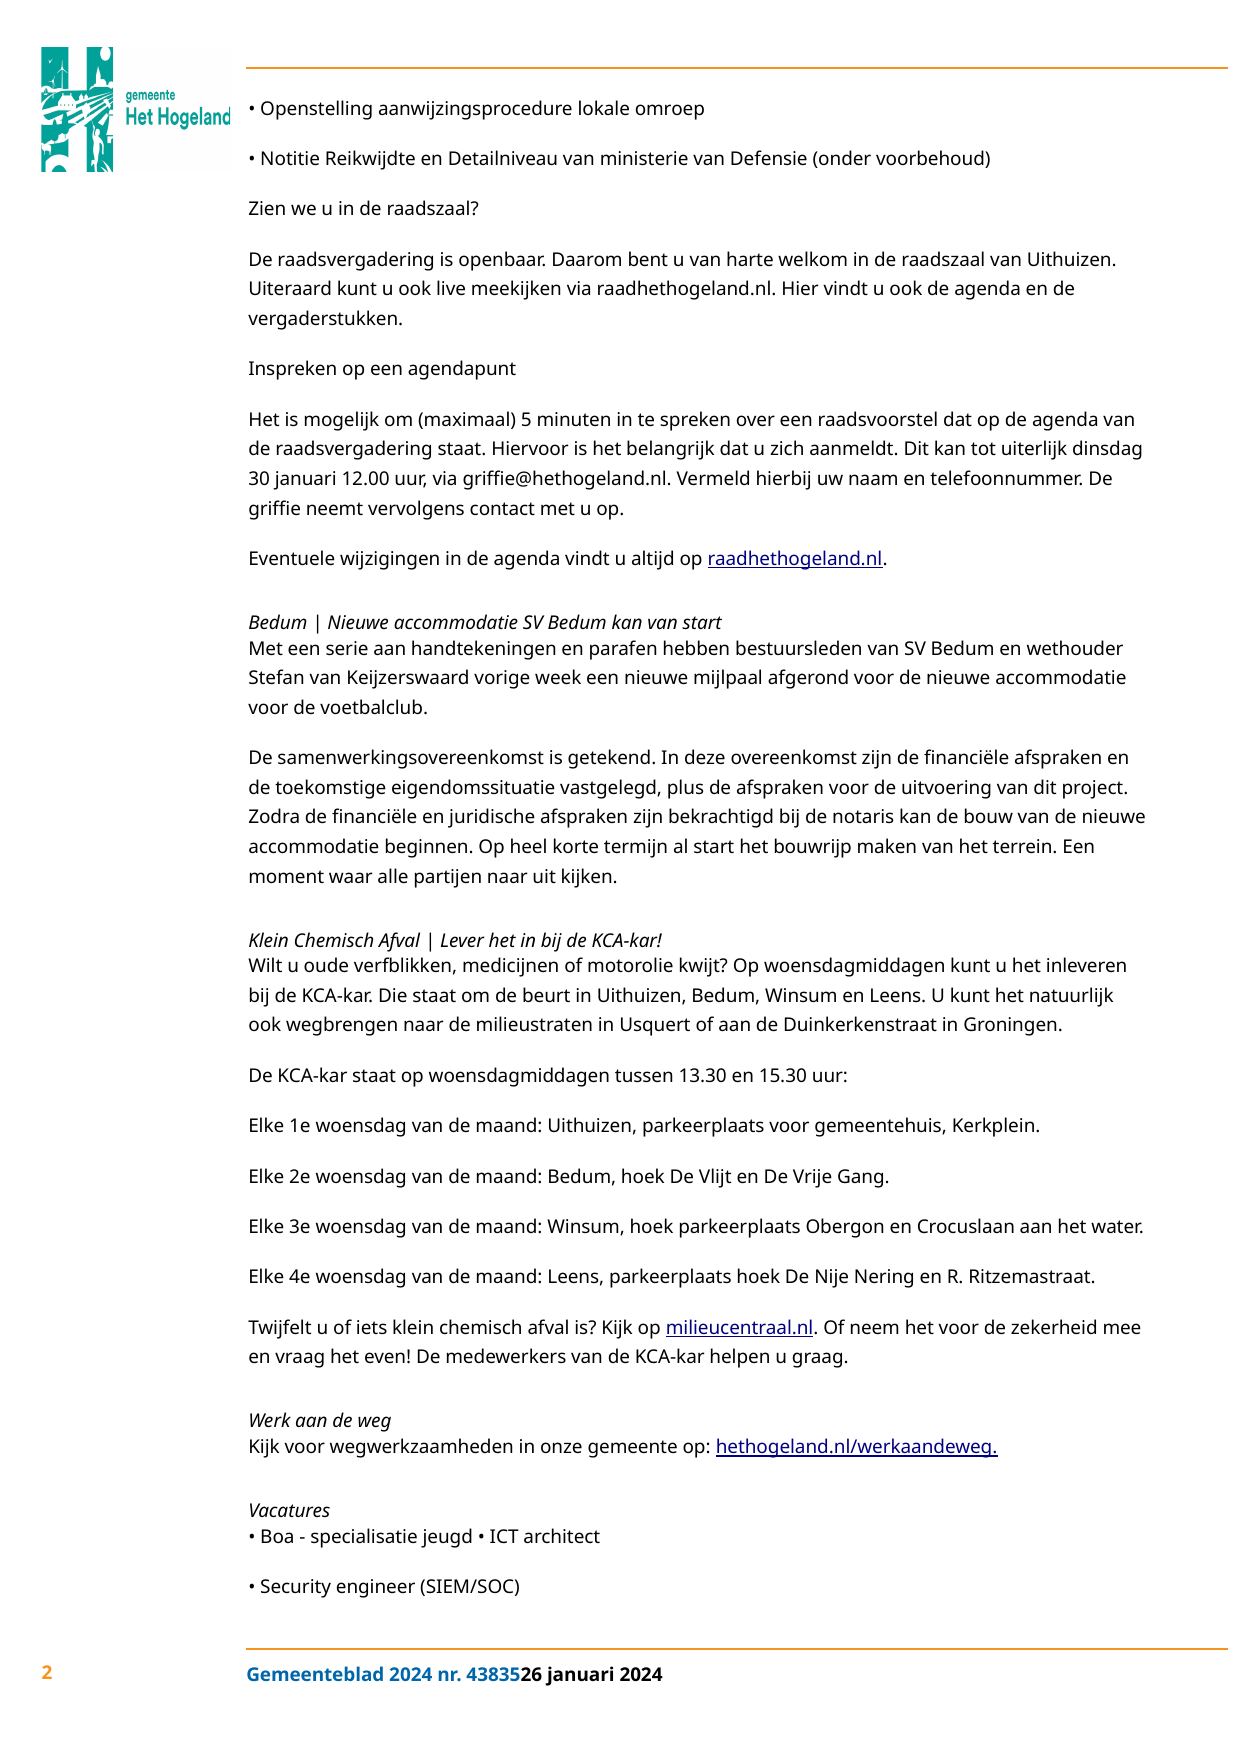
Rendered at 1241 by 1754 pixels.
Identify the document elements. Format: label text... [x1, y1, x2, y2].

text De samenwerkingsovereenkomst is getekend. In deze overeenkomst zijn de financiële afspraken en de toekomstige eigendomssituatie vastgelegd, plus de afspraken voor de uitvoering van dit project. Zodra de financiële en juridische afspraken zijn bekrachtigd bij de notaris kan de bouw van de nieuwe accommodatie beginnen. Op heel korte termijn al start het bouwrijp maken van het terrein. Een moment waar alle partijen naar uit kijken. [248, 744, 1152, 888]
text Inspreken op een agendapunt [248, 356, 1152, 381]
text Eventuele wijzigingen in de agenda vindt u altijd op raadhethogeland.nl. [248, 545, 1152, 571]
text Wilt u oude verfblikken, medicijnen of motorolie kwijt? Op woensdagmiddagen kunt u het inleveren bij de KCA-kar. Die staat om de beurt in Uithuizen, Bedum, Winsum en Leens. U kunt het natuurlijk ook wegbrengen naar de milieustraten in Usquert of aan de Duinkerkenstraat in Groningen. [248, 952, 1152, 1037]
text Bedum | Nieuwe accommodatie SV Bedum kan van start [248, 609, 1152, 635]
text Elke 1e woensdag van de maand: Uithuizen, parkeerplaats voor gemeentehuis, Kerkplein. [248, 1112, 1152, 1138]
text • Notitie Reikwijdte en Detailniveau van ministerie van Defensie (onder voorbehoud) [248, 145, 1152, 171]
text Met een serie aan handtekeningen en parafen hebben bestuursleden van SV Bedum en wethouder Stefan van Keijzerswaard vorige week een nieuwe mijlpaal afgerond voor de nieuwe accommodatie voor de voetbalclub. [248, 635, 1152, 720]
text Elke 4e woensdag van de maand: Leens, parkeerplaats hoek De Nije Nering en R. Ritzemastraat. [248, 1264, 1152, 1289]
text • Security engineer (SIEM/SOC) [248, 1573, 1152, 1599]
text • Openstelling aanwijzingsprocedure lokale omroep [248, 95, 1152, 121]
text Vacatures [248, 1497, 1152, 1523]
text Kijk voor wegwerkzaamheden in onze gemeente op: hethogeland.nl/werkaandeweg. [248, 1433, 1152, 1459]
text De KCA-kar staat op woensdagmiddagen tussen 13.30 en 15.30 uur: [248, 1062, 1152, 1088]
text Zien we u in de raadszaal? [248, 196, 1152, 221]
text Elke 3e woensdag van de maand: Winsum, hoek parkeerplaats Obergon en Crocuslaan aan het water. [248, 1213, 1152, 1239]
text Werk aan de weg [248, 1408, 1152, 1433]
text Elke 2e woensdag van de maand: Bedum, hoek De Vlijt en De Vrije Gang. [248, 1163, 1152, 1189]
picture [41, 47, 231, 172]
text Twijfelt u of iets klein chemisch afval is? Kijk op milieucentraal.nl. Of neem het voor de zekerheid mee en vraag het even! De medewerkers van de KCA-kar helpen u graag. [248, 1314, 1152, 1369]
text Het is mogelijk om (maximaal) 5 minuten in te spreken over een raadsvoorstel dat op de agenda van de raadsvergadering staat. Hiervoor is het belangrijk dat u zich aanmeldt. Dit kan tot uiterlijk dinsdag 30 januari 12.00 uur, via griffie@hethogeland.nl. Vermeld hierbij uw naam en telefoonnummer. De griffie neemt vervolgens contact met u op. [248, 406, 1152, 521]
text Klein Chemisch Afval | Lever het in bij de KCA-kar! [248, 927, 1152, 952]
text • Boa - specialisatie jeugd • ICT architect [248, 1523, 1152, 1549]
text De raadsvergadering is openbaar. Daarom bent u van harte welkom in de raadszaal van Uithuizen. Uiteraard kunt u ook live meekijken via raadhethogeland.nl. Hier vindt u ook de agenda en de vergaderstukken. [248, 246, 1152, 331]
